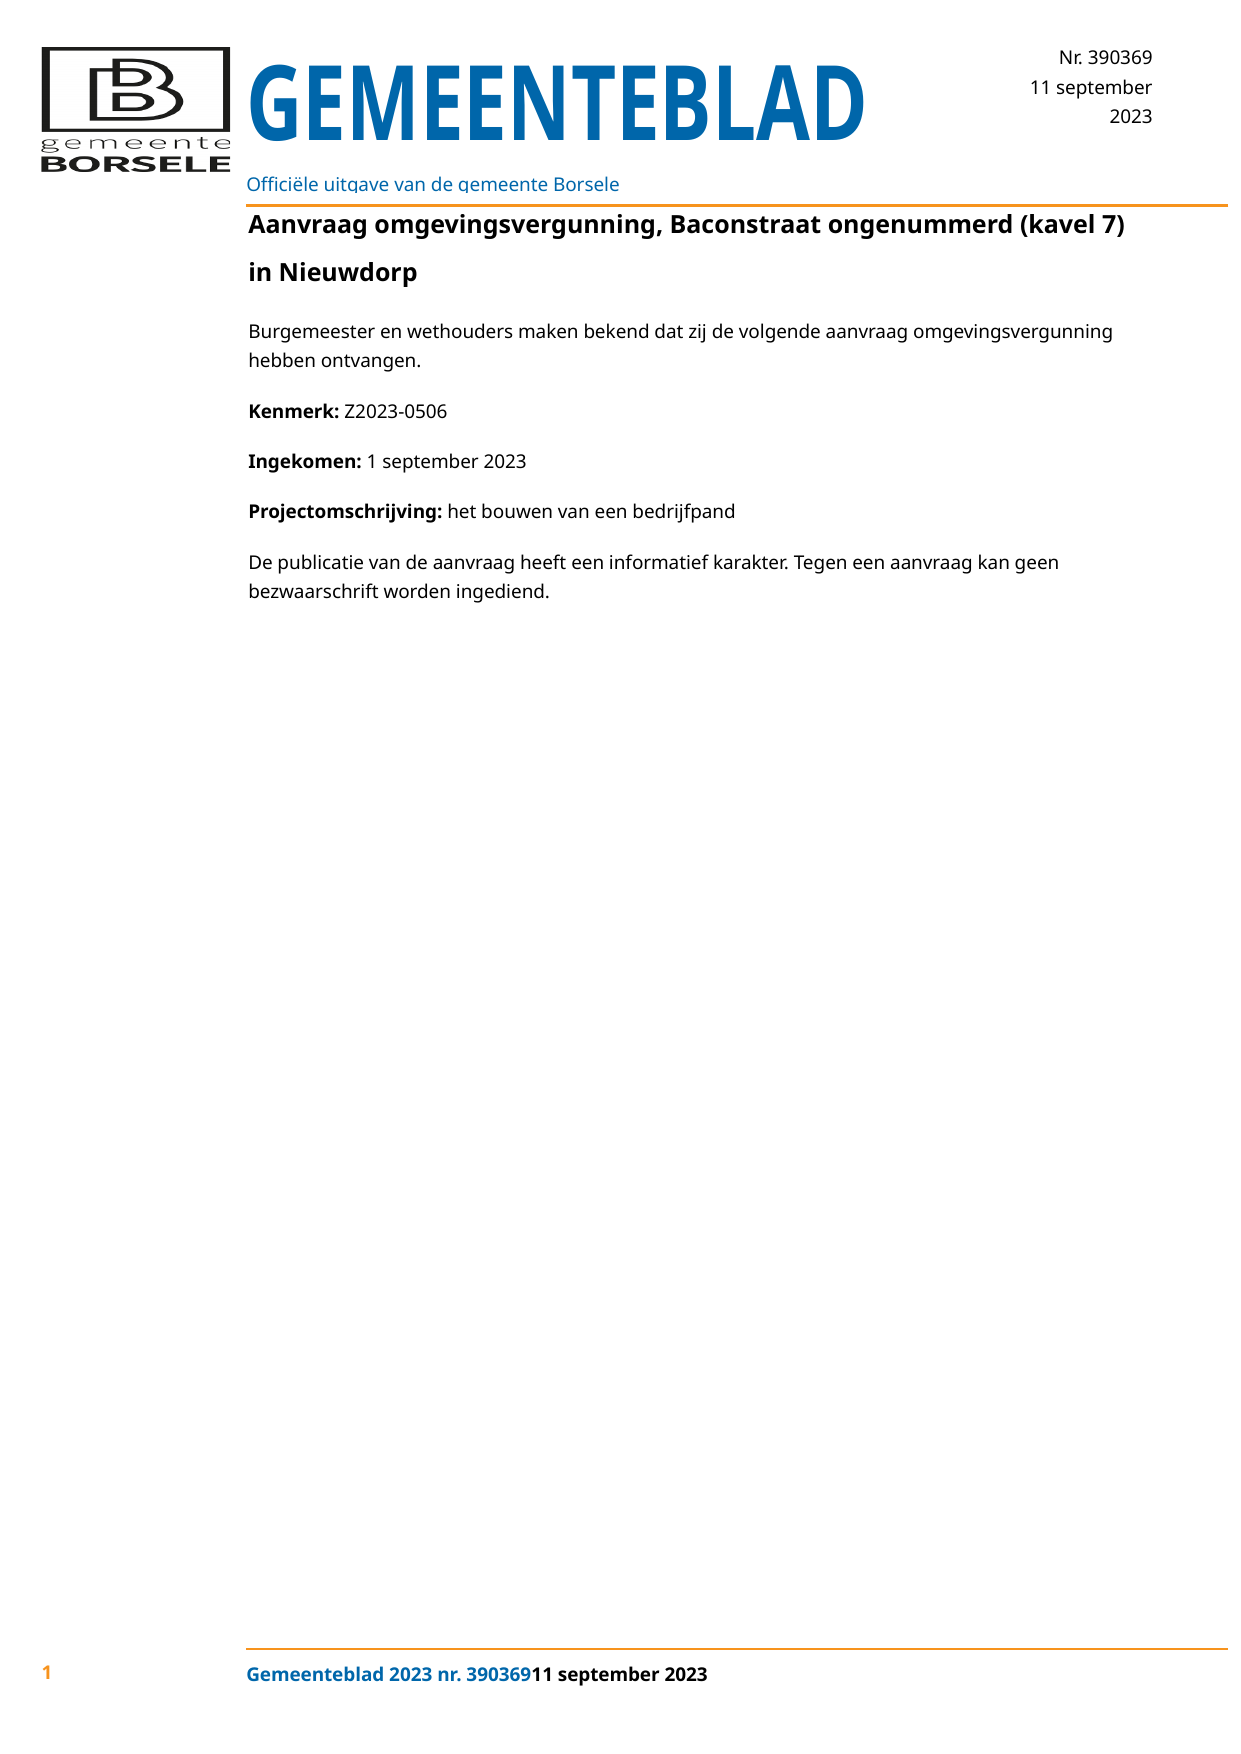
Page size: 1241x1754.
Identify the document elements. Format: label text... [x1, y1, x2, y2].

text De publicatie van de aanvraag heeft een informatief karakter. Tegen een aanvraag kan geen bezwaarschrift worden ingediend. [248, 549, 1152, 604]
text Aanvraag omgevingsvergunning, Baconstraat ongenummerd (kavel 7) in Nieuwdorp [248, 207, 1152, 288]
picture [41, 47, 231, 172]
text Projectomschrijving: het bouwen van een bedrijfpand [248, 499, 1152, 524]
text Burgemeester en wethouders maken bekend dat zij de volgende aanvraag omgevingsvergunning hebben ontvangen. [248, 318, 1152, 373]
text Kenmerk: Z2023-0506 [248, 398, 1152, 424]
text Ingekomen: 1 september 2023 [248, 448, 1152, 474]
